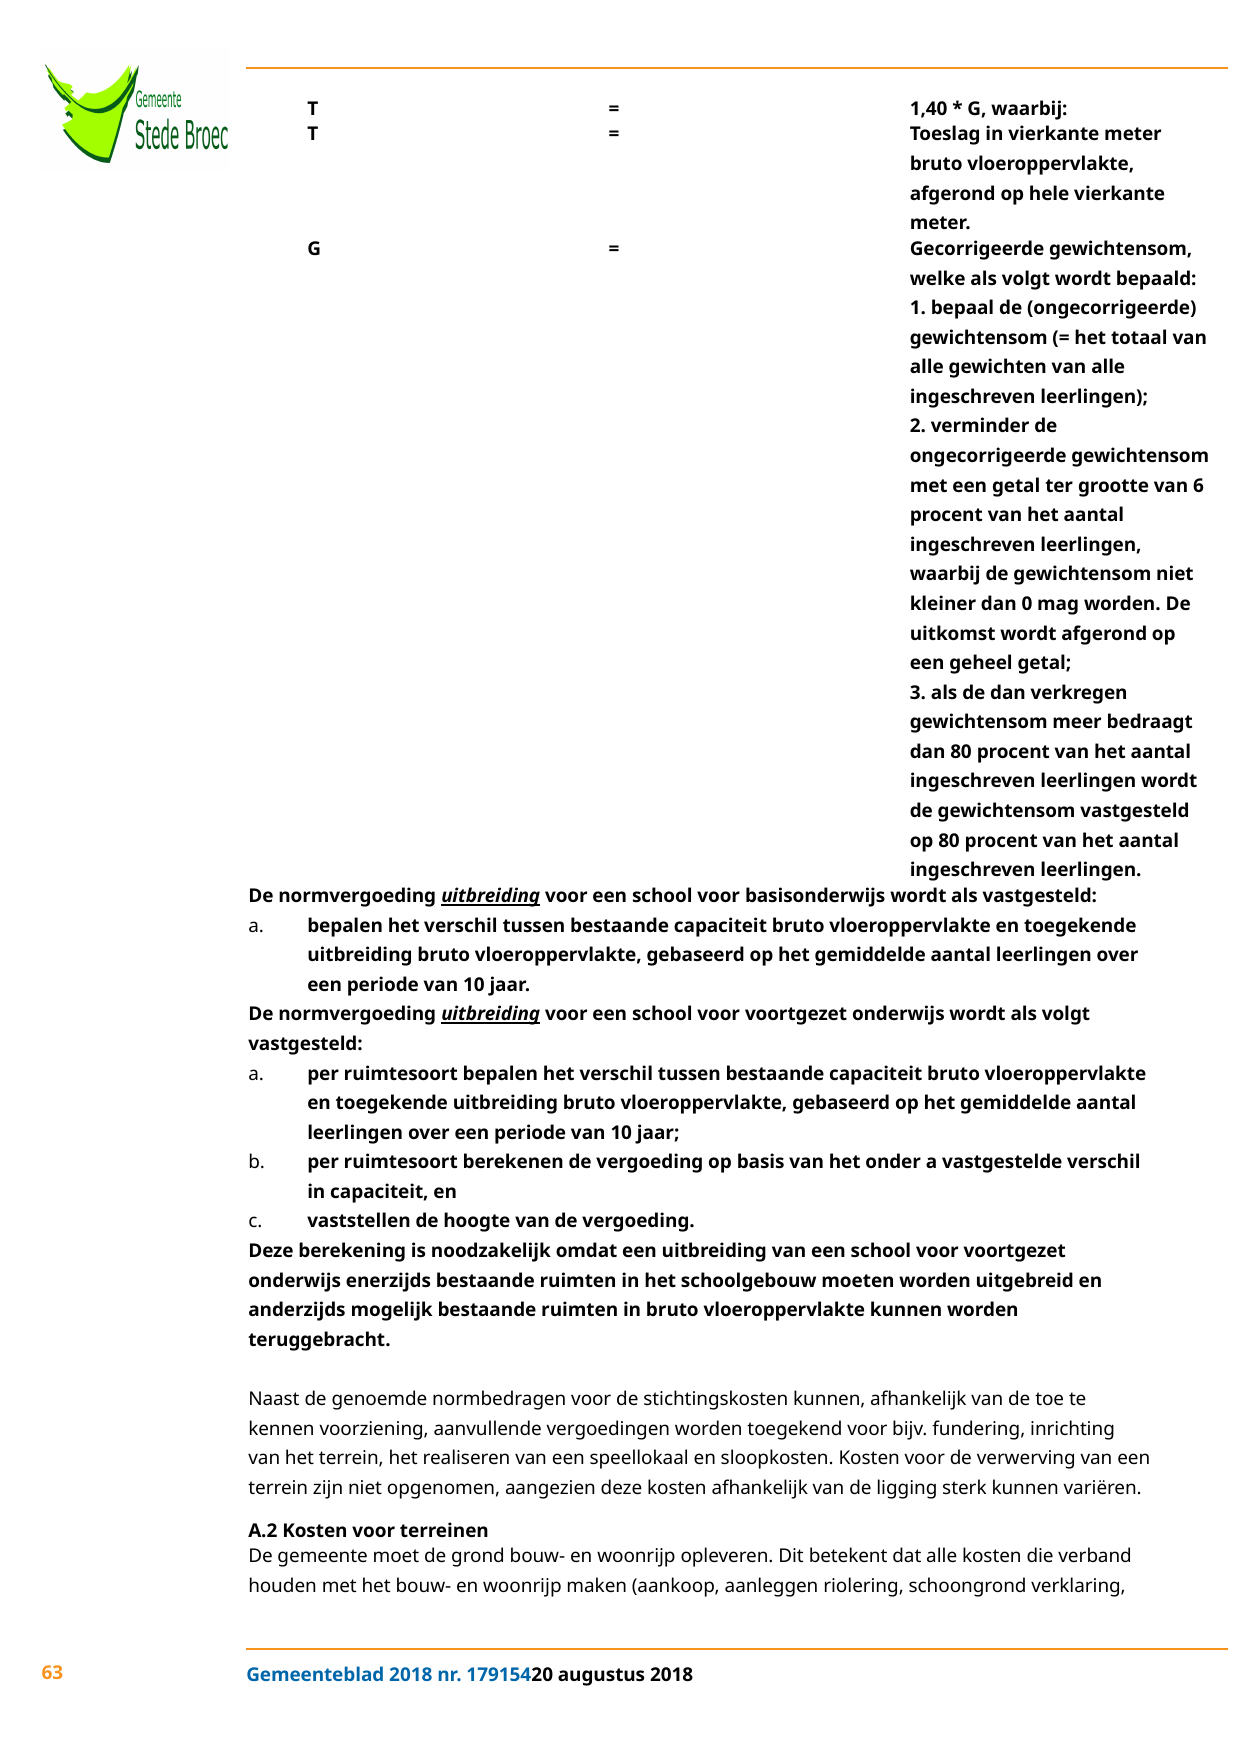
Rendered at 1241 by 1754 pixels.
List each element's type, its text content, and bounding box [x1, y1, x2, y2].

list per ruimtesoort berekenen de vergoeding op basis van het onder a vastgestelde verschil in capaciteit, en [248, 1148, 1152, 1204]
table_cell Toeslag in vierkante meter bruto vloeroppervlakte, afgerond op hele vierkante meter. [910, 121, 1211, 235]
text A.2 Kosten voor terreinen [248, 1517, 1152, 1543]
list per ruimtesoort bepalen het verschil tussen bestaande capaciteit bruto vloeroppervlakte en toegekende uitbreiding bruto vloeroppervlakte, gebaseerd op het gemiddelde aantal leerlingen over een periode van 10 jaar; [248, 1060, 1152, 1144]
text De normvergoeding uitbreiding voor een school voor basisonderwijs wordt als vastgesteld: [248, 882, 1152, 908]
list bepalen het verschil tussen bestaande capaciteit bruto vloeroppervlakte en toegekende uitbreiding bruto vloeroppervlakte, gebaseerd op het gemiddelde aantal leerlingen over een periode van 10 jaar. [248, 912, 1152, 997]
picture [41, 47, 231, 172]
table_header = [608, 95, 909, 121]
table_cell = [608, 121, 909, 235]
table_header 1,40 * G, waarbij: [910, 95, 1211, 121]
text Naast de genoemde normbedragen voor de stichtingskosten kunnen, afhankelijk van de toe te kennen voorziening, aanvullende vergoedingen worden toegekend voor bijv. fundering, inrichting van het terrein, het realiseren van een speellokaal en sloopkosten. Kosten voor de verwerving van een terrein zijn niet opgenomen, aangezien deze kosten afhankelijk van de ligging sterk kunnen variëren. [248, 1385, 1152, 1499]
text De normvergoeding uitbreiding voor een school voor voortgezet onderwijs wordt als volgt vastgesteld: [248, 1001, 1152, 1056]
table_cell Gecorrigeerde gewichtensom, welke als volgt wordt bepaald: 1. bepaal de (ongecorrigeerde) gewichtensom (= het totaal van alle gewichten van alle ingeschreven leerlingen); 2. verminder de ongecorrigeerde gewichtensom met een getal ter grootte van 6 procent van het aantal ingeschreven leerlingen, waarbij de gewichtensom niet kleiner dan 0 mag worden. De uitkomst wordt afgerond op een geheel getal; 3. als de dan verkregen gewichtensom meer bedraagt dan 80 procent van het aantal ingeschreven leerlingen wordt de gewichtensom vastgesteld op 80 procent van het aantal ingeschreven leerlingen. [910, 235, 1211, 882]
text Deze berekening is noodzakelijk omdat een uitbreiding van een school voor voortgezet onderwijs enerzijds bestaande ruimten in het schoolgebouw moeten worden uitgebreid en anderzijds mogelijk bestaande ruimten in bruto vloeroppervlakte kunnen worden teruggebracht. [248, 1237, 1152, 1352]
list vaststellen de hoogte van de vergoeding. [248, 1208, 1152, 1233]
table_cell = [608, 235, 909, 882]
table_cell G [307, 235, 608, 882]
table_cell T [307, 121, 608, 235]
text De gemeente moet de grond bouw- en woonrijp opleveren. Dit betekent dat alle kosten die verband houden met het bouw- en woonrijp maken (aankoop, aanleggen riolering, schoongrond verklaring, [248, 1543, 1152, 1598]
table_header T [307, 95, 608, 121]
